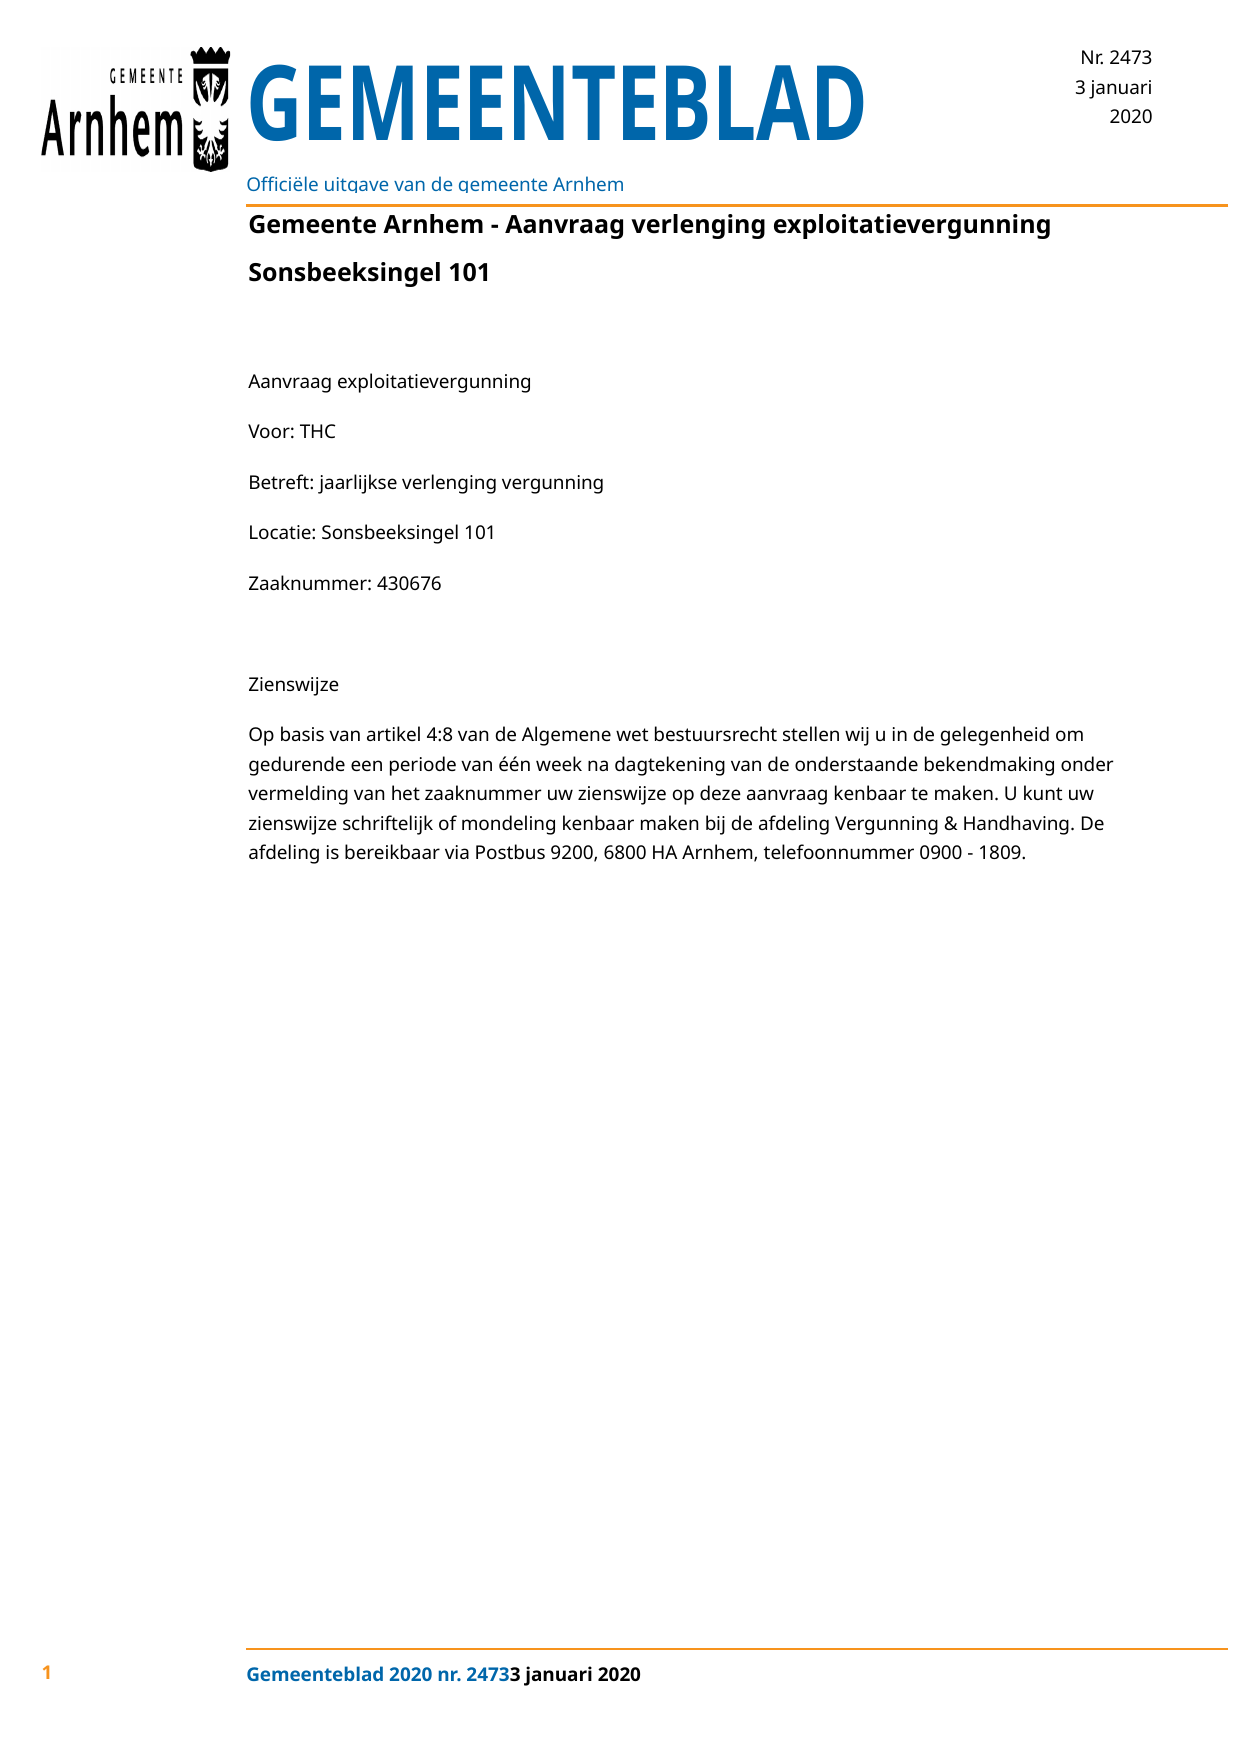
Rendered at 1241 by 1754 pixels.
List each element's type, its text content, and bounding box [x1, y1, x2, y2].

text Op basis van artikel 4:8 van de Algemene wet bestuursrecht stellen wij u in de gelegenheid om gedurende een periode van één week na dagtekening van de onderstaande bekendmaking onder vermelding van het zaaknummer uw zienswijze op deze aanvraag kenbaar te maken. U kunt uw zienswijze schriftelijk of mondeling kenbaar maken bij de afdeling Vergunning & Handhaving. De afdeling is bereikbaar via Postbus 9200, 6800 HA Arnhem, telefoonnummer 0900 - 1809. [248, 721, 1152, 865]
text Zaaknummer: 430676 [248, 570, 1152, 596]
text Zienswijze [248, 671, 1152, 697]
text Voor: THC [248, 419, 1152, 444]
text Aanvraag exploitatievergunning [248, 368, 1152, 394]
text Gemeente Arnhem - Aanvraag verlenging exploitatievergunning Sonsbeeksingel 101 [248, 207, 1152, 288]
picture [41, 47, 231, 172]
text Betreft: jaarlijkse verlenging vergunning [248, 469, 1152, 495]
text Locatie: Sonsbeeksingel 101 [248, 519, 1152, 545]
